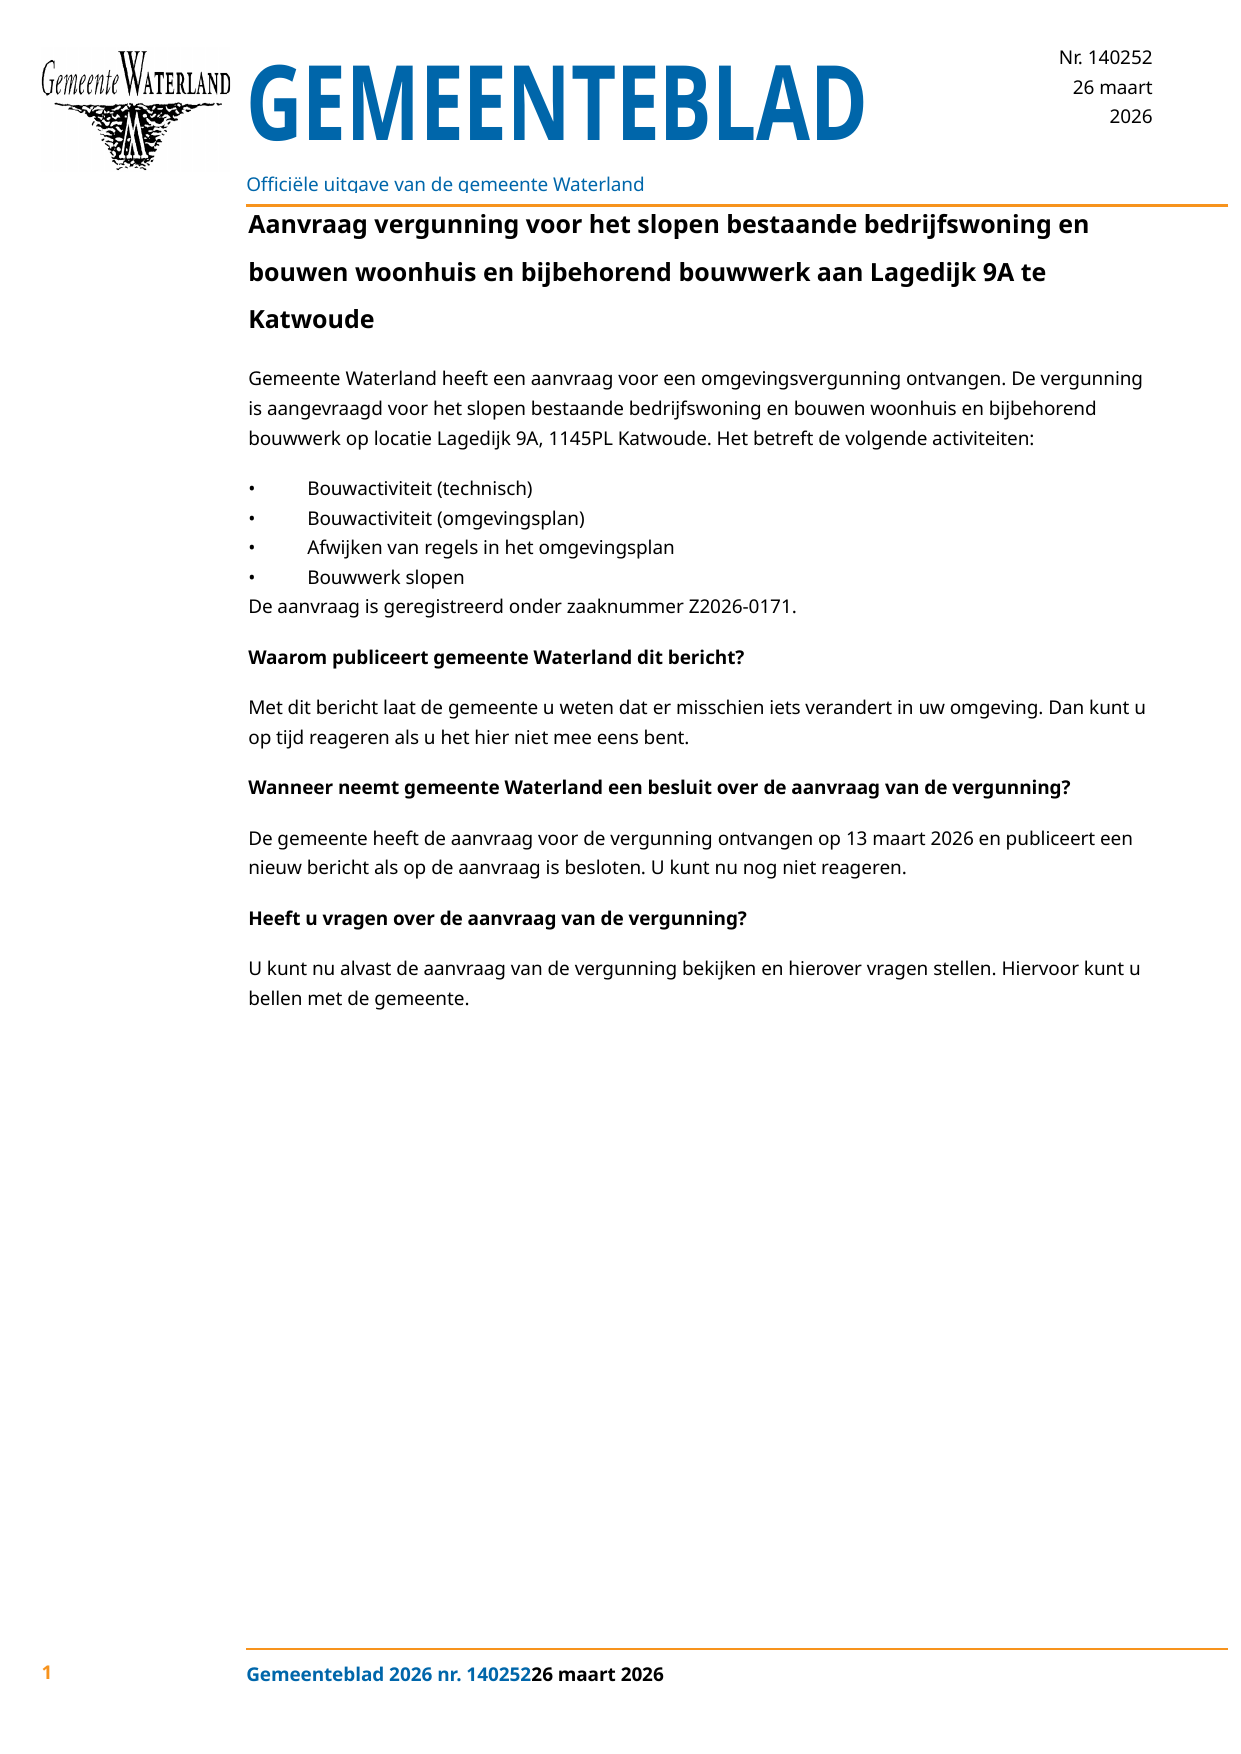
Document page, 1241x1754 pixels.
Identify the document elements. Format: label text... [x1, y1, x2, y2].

list Bouwactiviteit (omgevingsplan) [248, 505, 1152, 530]
list Bouwwerk slopen [248, 564, 1152, 589]
text De aanvraag is geregistreerd onder zaaknummer Z2026-0171. [248, 593, 1152, 619]
list Bouwactiviteit (technisch) [248, 475, 1152, 501]
text Aanvraag vergunning voor het slopen bestaande bedrijfswoning en bouwen woonhuis en bijbehorend bouwwerk aan Lagedijk 9A te Katwoude [248, 207, 1152, 336]
text Heeft u vragen over de aanvraag van de vergunning? [248, 905, 1152, 930]
text U kunt nu alvast de aanvraag van de vergunning bekijken en hierover vragen stellen. Hiervoor kunt u bellen met de gemeente. [248, 955, 1152, 1010]
text Gemeente Waterland heeft een aanvraag voor een omgevingsvergunning ontvangen. De vergunning is aangevraagd voor het slopen bestaande bedrijfswoning en bouwen woonhuis en bijbehorend bouwwerk op locatie Lagedijk 9A, 1145PL Katwoude. Het betreft de volgende activiteiten: [248, 366, 1152, 450]
text De gemeente heeft de aanvraag voor de vergunning ontvangen op 13 maart 2026 en publiceert een nieuw bericht als op de aanvraag is besloten. U kunt nu nog niet reageren. [248, 825, 1152, 880]
text Met dit bericht laat de gemeente u weten dat er misschien iets verandert in uw omgeving. Dan kunt u op tijd reageren als u het hier niet mee eens bent. [248, 694, 1152, 749]
picture [41, 47, 231, 172]
list Afwijken van regels in het omgevingsplan [248, 534, 1152, 560]
text Wanneer neemt gemeente Waterland een besluit over de aanvraag van de vergunning? [248, 774, 1152, 800]
text Waarom publiceert gemeente Waterland dit bericht? [248, 644, 1152, 669]
